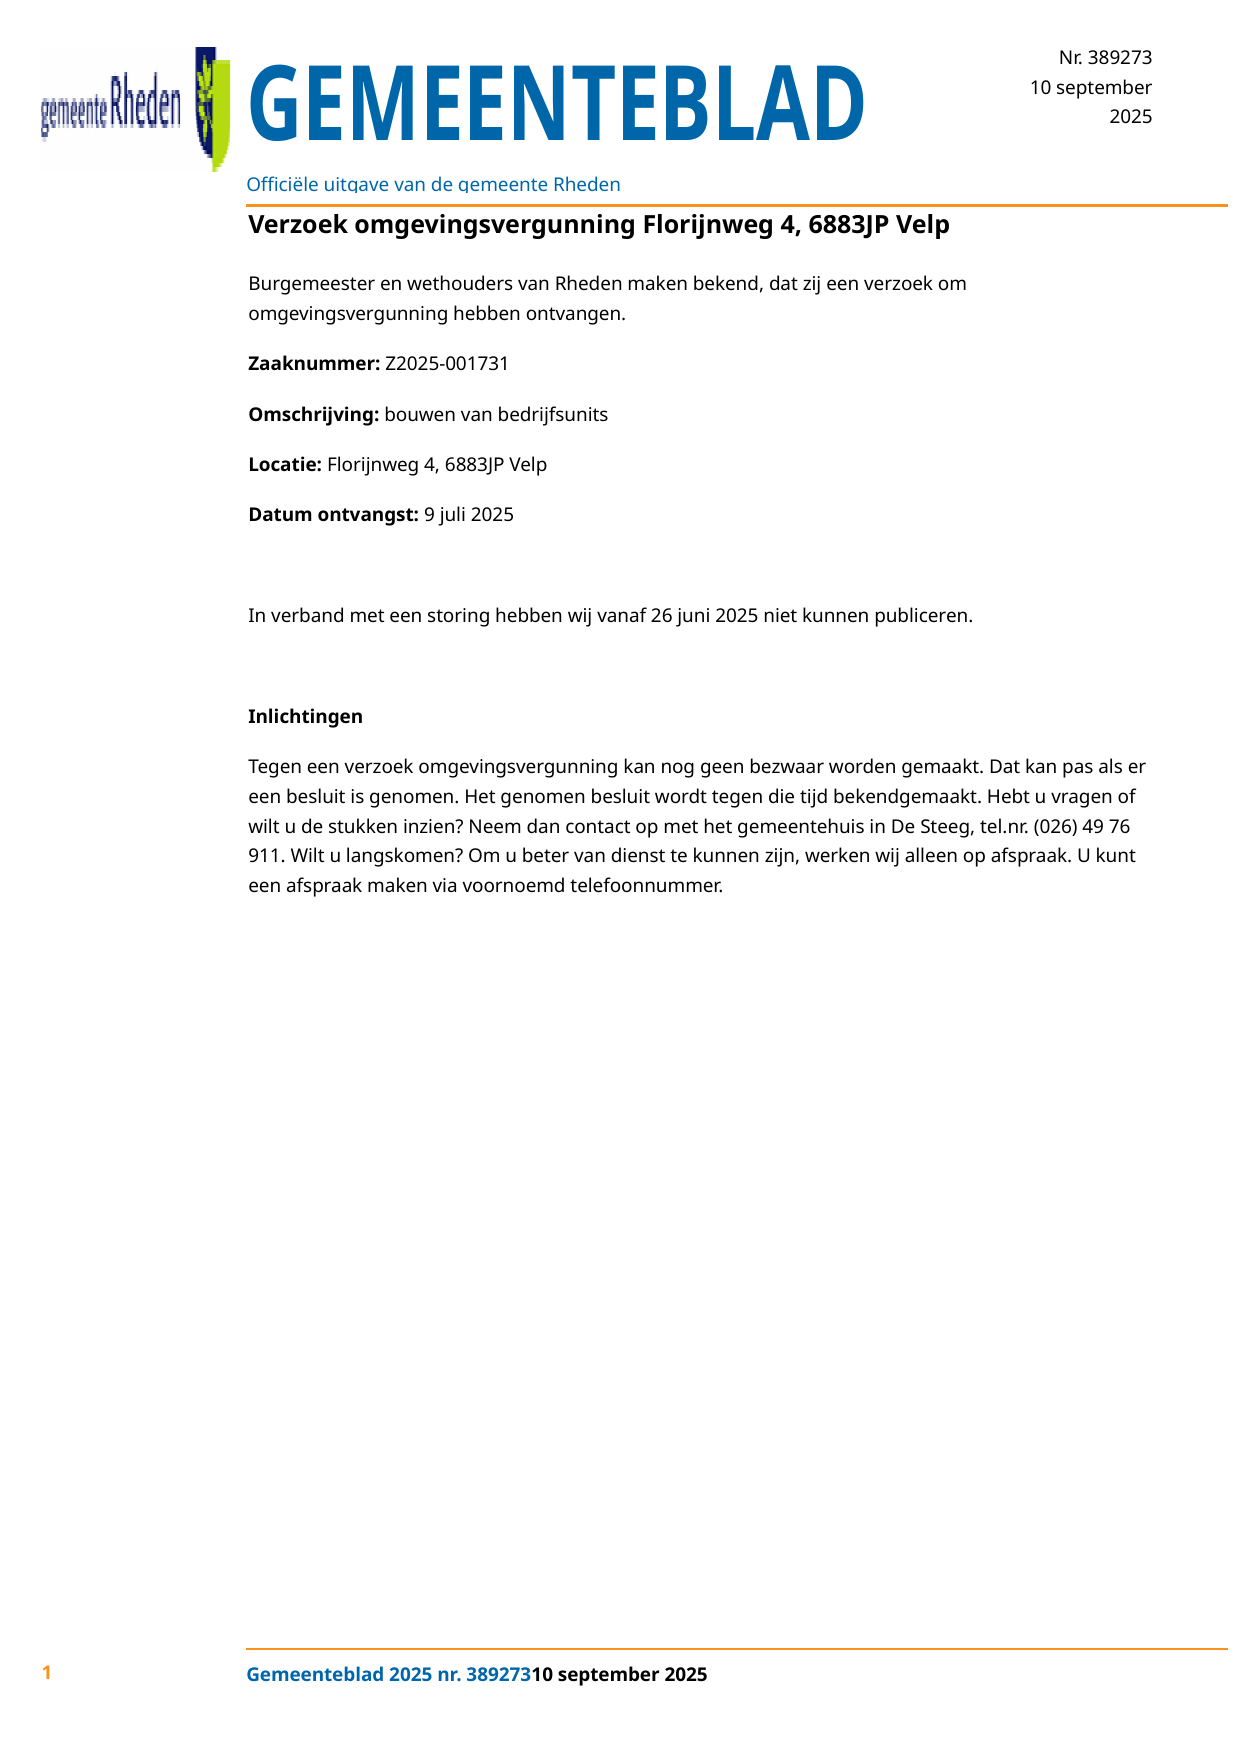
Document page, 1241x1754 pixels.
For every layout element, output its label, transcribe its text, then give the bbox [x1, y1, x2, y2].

text Datum ontvangst: 9 juli 2025 [248, 502, 1152, 527]
picture [41, 47, 231, 172]
text In verband met een storing hebben wij vanaf 26 juni 2025 niet kunnen publiceren. [248, 602, 1152, 628]
text Verzoek omgevingsvergunning Florijnweg 4, 6883JP Velp [248, 207, 1152, 241]
text Burgemeester en wethouders van Rheden maken bekend, dat zij een verzoek om omgevingsvergunning hebben ontvangen. [248, 270, 1152, 326]
text Zaaknummer: Z2025-001731 [248, 350, 1152, 376]
text Locatie: Florijnweg 4, 6883JP Velp [248, 451, 1152, 477]
text Omschrijving: bouwen van bedrijfsunits [248, 401, 1152, 426]
text Inlichtingen [248, 703, 1152, 729]
text Tegen een verzoek omgevingsvergunning kan nog geen bezwaar worden gemaakt. Dat kan pas als er een besluit is genomen. Het genomen besluit wordt tegen die tijd bekendgemaakt. Hebt u vragen of wilt u de stukken inzien? Neem dan contact op met het gemeentehuis in De Steeg, tel.nr. (026) 49 76 911. Wilt u langskomen? Om u beter van dienst te kunnen zijn, werken wij alleen op afspraak. U kunt een afspraak maken via voornoemd telefoonnummer. [248, 754, 1152, 898]
